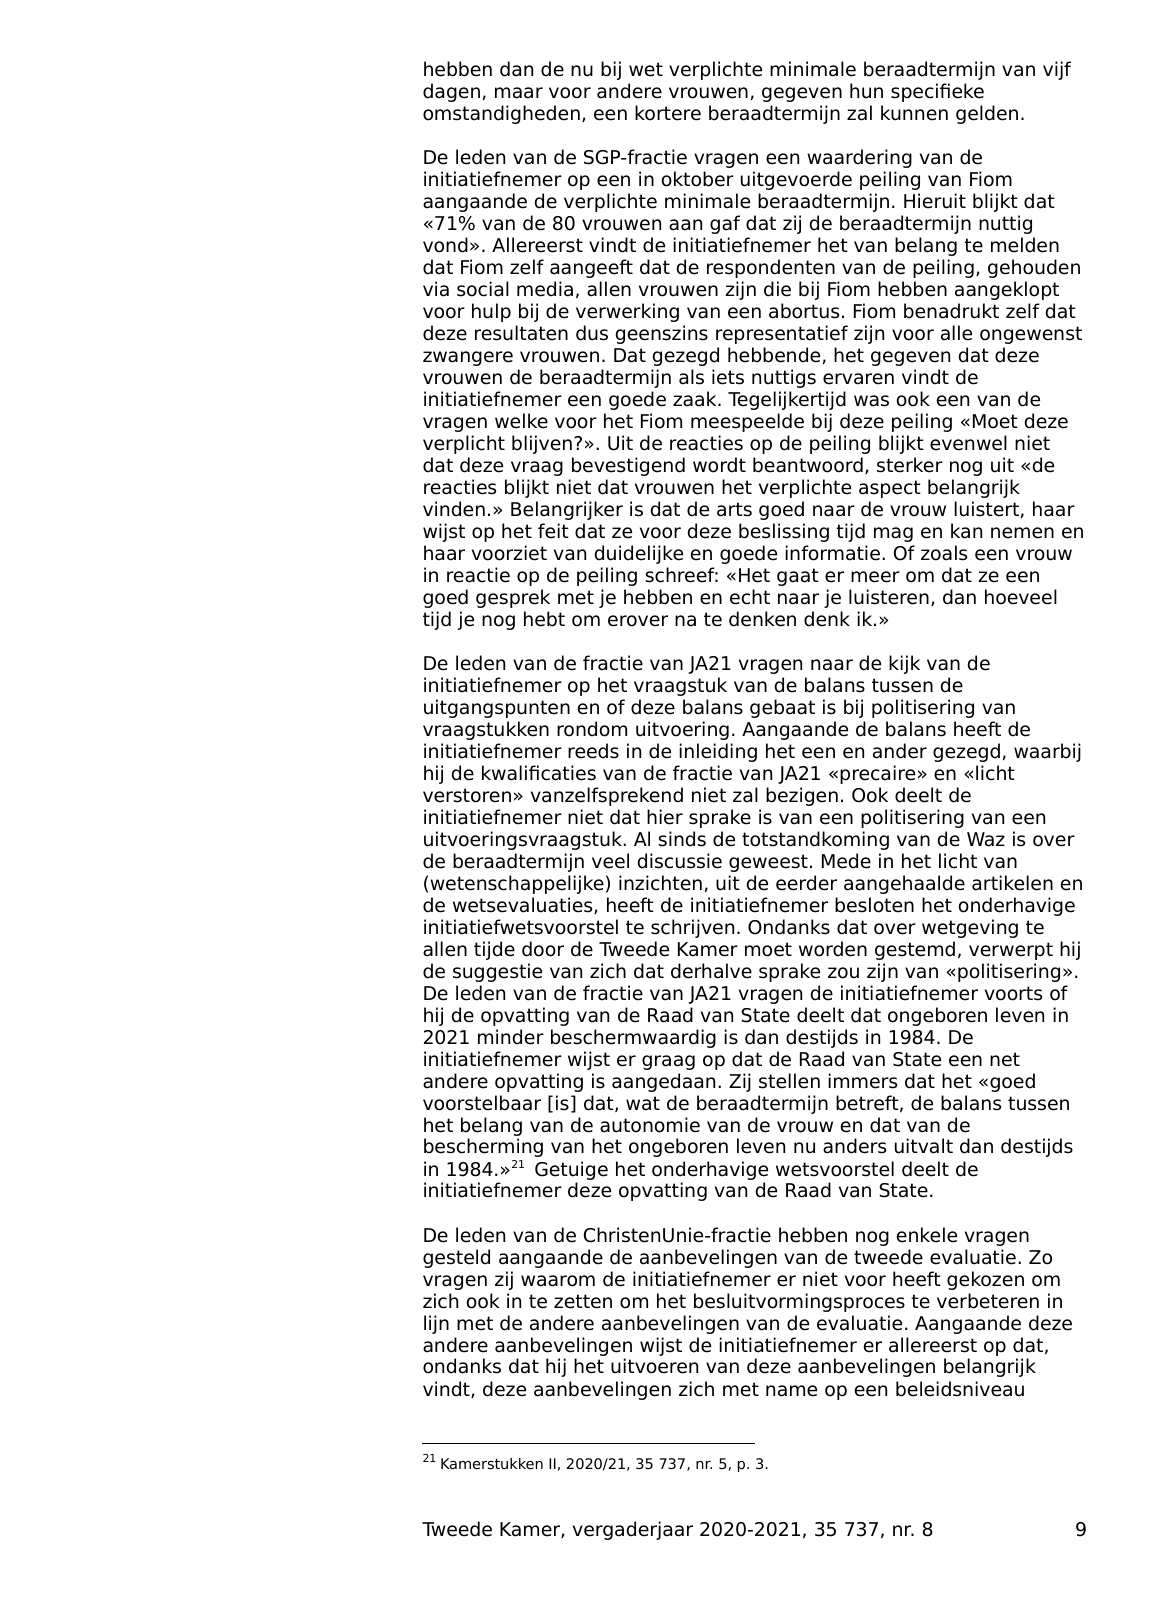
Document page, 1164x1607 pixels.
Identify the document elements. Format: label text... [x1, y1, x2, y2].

text De leden van de ChristenUnie-fractie hebben nog enkele vragen gesteld aangaande de aanbevelingen van de tweede evaluatie. Zo vragen zij waarom de initiatiefnemer er niet voor heeft gekozen om zich ook in te zetten om het besluitvormingsproces te verbeteren in lijn met de andere aanbevelingen van de evaluatie. Aangaande deze andere aanbevelingen wijst de initiatiefnemer er allereerst op dat, ondanks dat hij het uitvoeren van deze aanbevelingen belangrijk vindt, deze aanbevelingen zich met name op een beleidsniveau [422, 1224, 1087, 1400]
text Kamerstukken II, 2020/21, 35 737, nr. 5, p. 3. [422, 1452, 1087, 1474]
text hebben dan de nu bij wet verplichte minimale beraadtermijn van vijf dagen, maar voor andere vrouwen, gegeven hun specifieke omstandigheden, een kortere beraadtermijn zal kunnen gelden. [422, 59, 1087, 125]
text De leden van de fractie van JA21 vragen naar de kijk van de initiatiefnemer op het vraagstuk van de balans tussen de uitgangspunten en of deze balans gebaat is bij politisering van vraagstukken rondom uitvoering. Aangaande de balans heeft de initiatiefnemer reeds in de inleiding het een en ander gezegd, waarbij hij de kwalificaties van de fractie van JA21 «precaire» en «licht verstoren» vanzelfsprekend niet zal bezigen. Ook deelt de initiatiefnemer niet dat hier sprake is van een politisering van een uitvoeringsvraagstuk. Al sinds de totstandkoming van de Waz is over de beraadtermijn veel discussie geweest. Mede in het licht van (wetenschappelijke) inzichten, uit de eerder aangehaalde artikelen en de wetsevaluaties, heeft de initiatiefnemer besloten het onderhavige initiatiefwetsvoorstel te schrijven. Ondanks dat over wetgeving te allen tijde door de Tweede Kamer moet worden gestemd, verwerpt hij de suggestie van zich dat derhalve sprake zou zijn van «politisering». De leden van de fractie van JA21 vragen de initiatiefnemer voorts of hij de opvatting van de Raad van State deelt dat ongeboren leven in 2021 minder beschermwaardig is dan destijds in 1984. De initiatiefnemer wijst er graag op dat de Raad van State een net andere opvatting is aangedaan. Zij stellen immers dat het «goed voorstelbaar [is] dat, wat de beraadtermijn betreft, de balans tussen het belang van de autonomie van de vrouw en dat van de bescherming van het ongeboren leven nu anders uitvalt dan destijds in 1984.» Getuige het onderhavige wetsvoorstel deelt de initiatiefnemer deze opvatting van de Raad van State. [422, 653, 1087, 1202]
text De leden van de SGP-fractie vragen een waardering van de initiatiefnemer op een in oktober uitgevoerde peiling van Fiom aangaande de verplichte minimale beraadtermijn. Hieruit blijkt dat «71% van de 80 vrouwen aan gaf dat zij de beraadtermijn nuttig vond». Allereerst vindt de initiatiefnemer het van belang te melden dat Fiom zelf aangeeft dat de respondenten van de peiling, gehouden via social media, allen vrouwen zijn die bij Fiom hebben aangeklopt voor hulp bij de verwerking van een abortus. Fiom benadrukt zelf dat deze resultaten dus geenszins representatief zijn voor alle ongewenst zwangere vrouwen. Dat gezegd hebbende, het gegeven dat deze vrouwen de beraadtermijn als iets nuttigs ervaren vindt de initiatiefnemer een goede zaak. Tegelijkertijd was ook een van de vragen welke voor het Fiom meespeelde bij deze peiling «Moet deze verplicht blijven?». Uit de reacties op de peiling blijkt evenwel niet dat deze vraag bevestigend wordt beantwoord, sterker nog uit «de reacties blijkt niet dat vrouwen het verplichte aspect belangrijk vinden.» Belangrijker is dat de arts goed naar de vrouw luistert, haar wijst op het feit dat ze voor deze beslissing tijd mag en kan nemen en haar voorziet van duidelijke en goede informatie. Of zoals een vrouw in reactie op de peiling schreef: «Het gaat er meer om dat ze een goed gesprek met je hebben en echt naar je luisteren, dan hoeveel tijd je nog hebt om erover na te denken denk ik.» [422, 147, 1087, 631]
